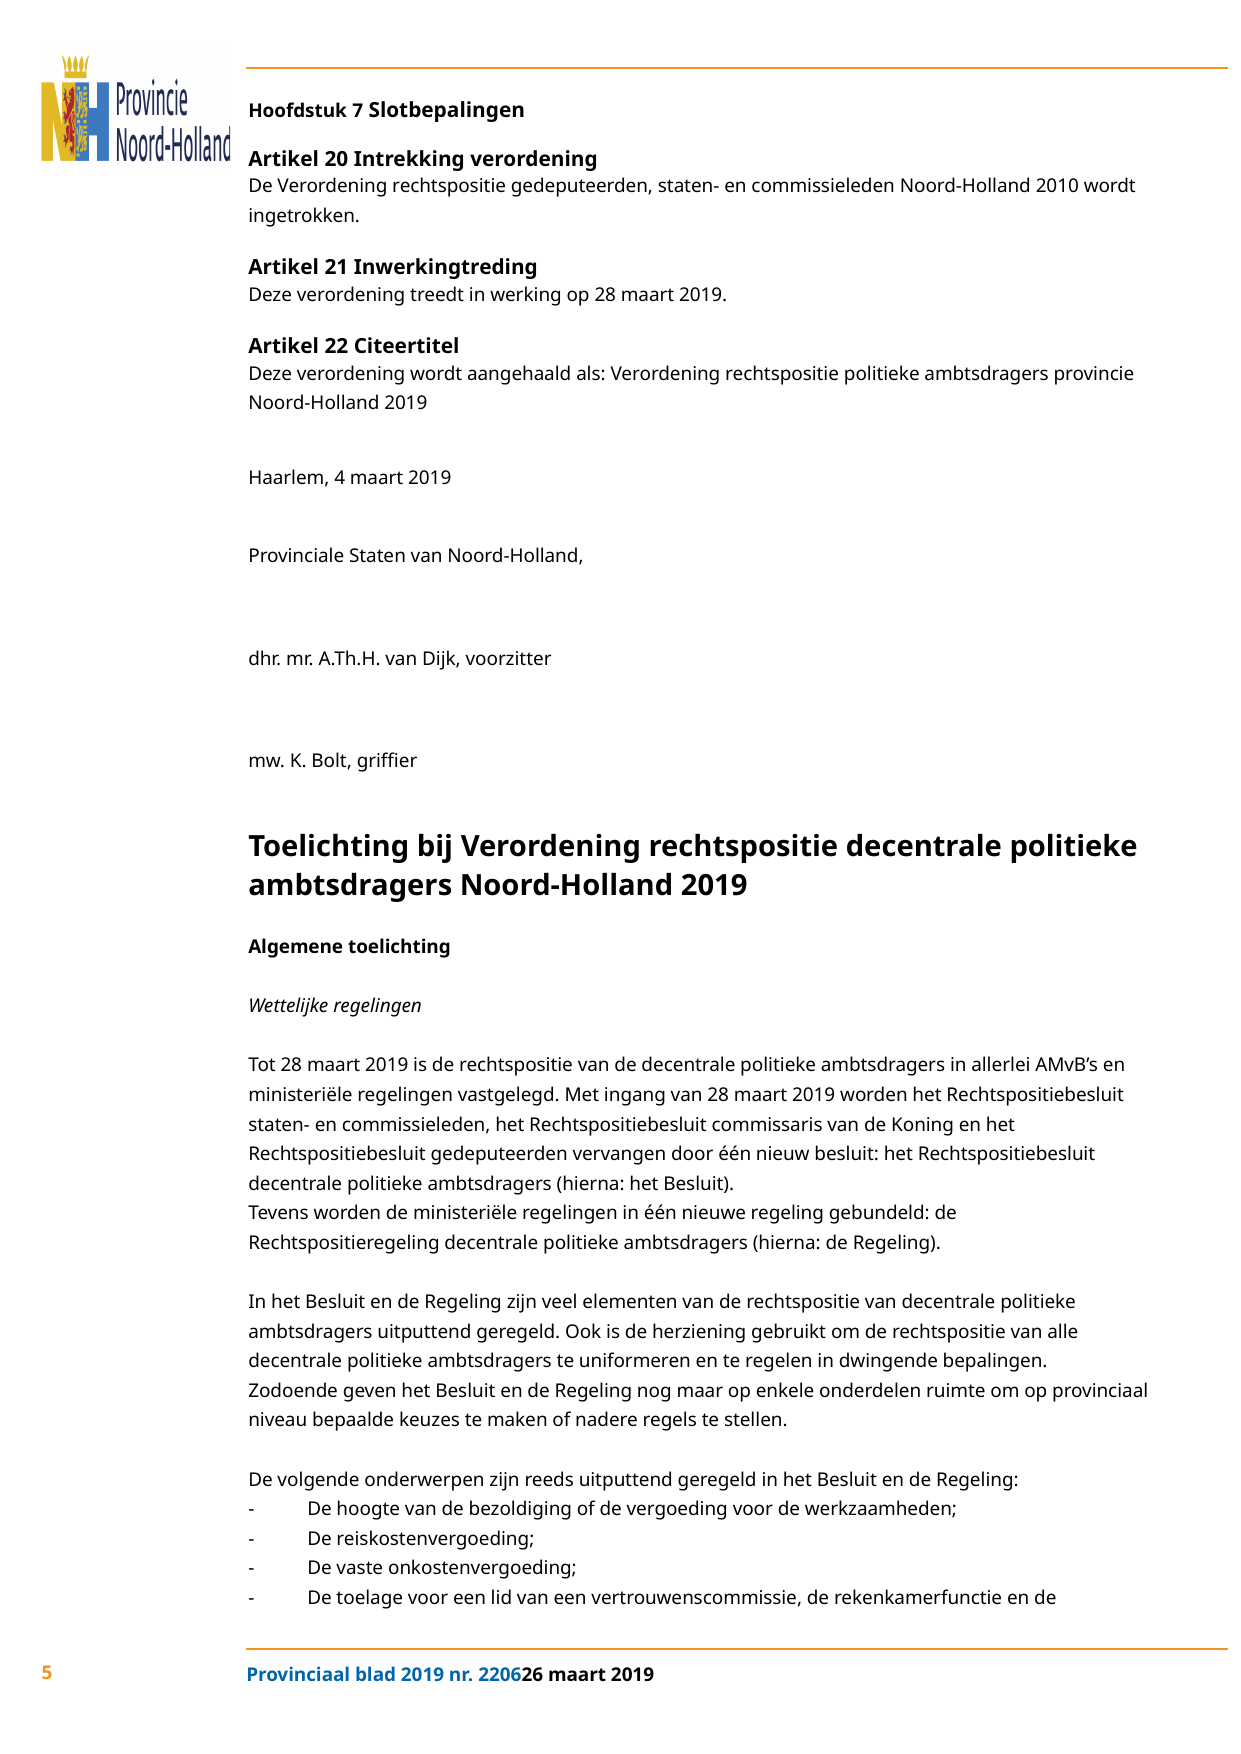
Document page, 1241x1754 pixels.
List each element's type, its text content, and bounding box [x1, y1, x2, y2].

text Wettelijke regelingen [248, 992, 1152, 1018]
text Zodoende geven het Besluit en de Regeling nog maar op enkele onderdelen ruimte om op provinciaal niveau bepaalde keuzes te maken of nadere regels te stellen. [248, 1377, 1152, 1432]
text Deze verordening wordt aangehaald als: Verordening rechtspositie politieke ambtsdragers provincie Noord-Holland 2019 [248, 360, 1152, 415]
list De toelage voor een lid van een vertrouwenscommissie, de rekenkamerfunctie en de [248, 1584, 1152, 1610]
text Artikel 20 Intrekking verordening [248, 144, 1152, 172]
text De volgende onderwerpen zijn reeds uitputtend geregeld in het Besluit en de Regeling: [248, 1466, 1152, 1492]
list De reiskostenvergoeding; [248, 1525, 1152, 1551]
picture [41, 47, 231, 172]
text Algemene toelichting [248, 933, 1152, 959]
text In het Besluit en de Regeling zijn veel elementen van de rechtspositie van decentrale politieke ambtsdragers uitputtend geregeld. Ook is de herziening gebruikt om de rechtspositie van alle decentrale politieke ambtsdragers te uniformeren en te regelen in dwingende bepalingen. [248, 1288, 1152, 1373]
list De vaste onkostenvergoeding; [248, 1554, 1152, 1580]
text Toelichting bij Verordening rechtspositie decentrale politieke ambtsdragers Noord-Holland 2019 [248, 825, 1152, 904]
text Haarlem, 4 maart 2019 [248, 464, 1152, 490]
text Deze verordening treedt in werking op 28 maart 2019. [248, 281, 1152, 307]
text Tot 28 maart 2019 is de rechtspositie van de decentrale politieke ambtsdragers in allerlei AMvB’s en ministeriële regelingen vastgelegd. Met ingang van 28 maart 2019 worden het Rechtspositiebesluit staten- en commissieleden, het Rechtspositiebesluit commissaris van de Koning en het Rechtspositiebesluit gedeputeerden vervangen door één nieuw besluit: het Rechtspositiebesluit decentrale politieke ambtsdragers (hierna: het Besluit). [248, 1052, 1152, 1196]
text Tevens worden de ministeriële regelingen in één nieuwe regeling gebundeld: de Rechtspositieregeling decentrale politieke ambtsdragers (hierna: de Regeling). [248, 1199, 1152, 1255]
text dhr. mr. A.Th.H. van Dijk, voorzitter [248, 645, 1152, 670]
text De Verordening rechtspositie gedeputeerden, staten- en commissieleden Noord-Holland 2010 wordt ingetrokken. [248, 172, 1152, 228]
text Artikel 22 Citeertitel [248, 331, 1152, 360]
text Hoofdstuk 7 Slotbepalingen [248, 95, 1152, 123]
text mw. K. Bolt, griffier [248, 748, 1152, 773]
text Provinciale Staten van Noord-Holland, [248, 542, 1152, 567]
list De hoogte van de bezoldiging of de vergoeding voor de werkzaamheden; [248, 1495, 1152, 1521]
text Artikel 21 Inwerkingtreding [248, 252, 1152, 281]
